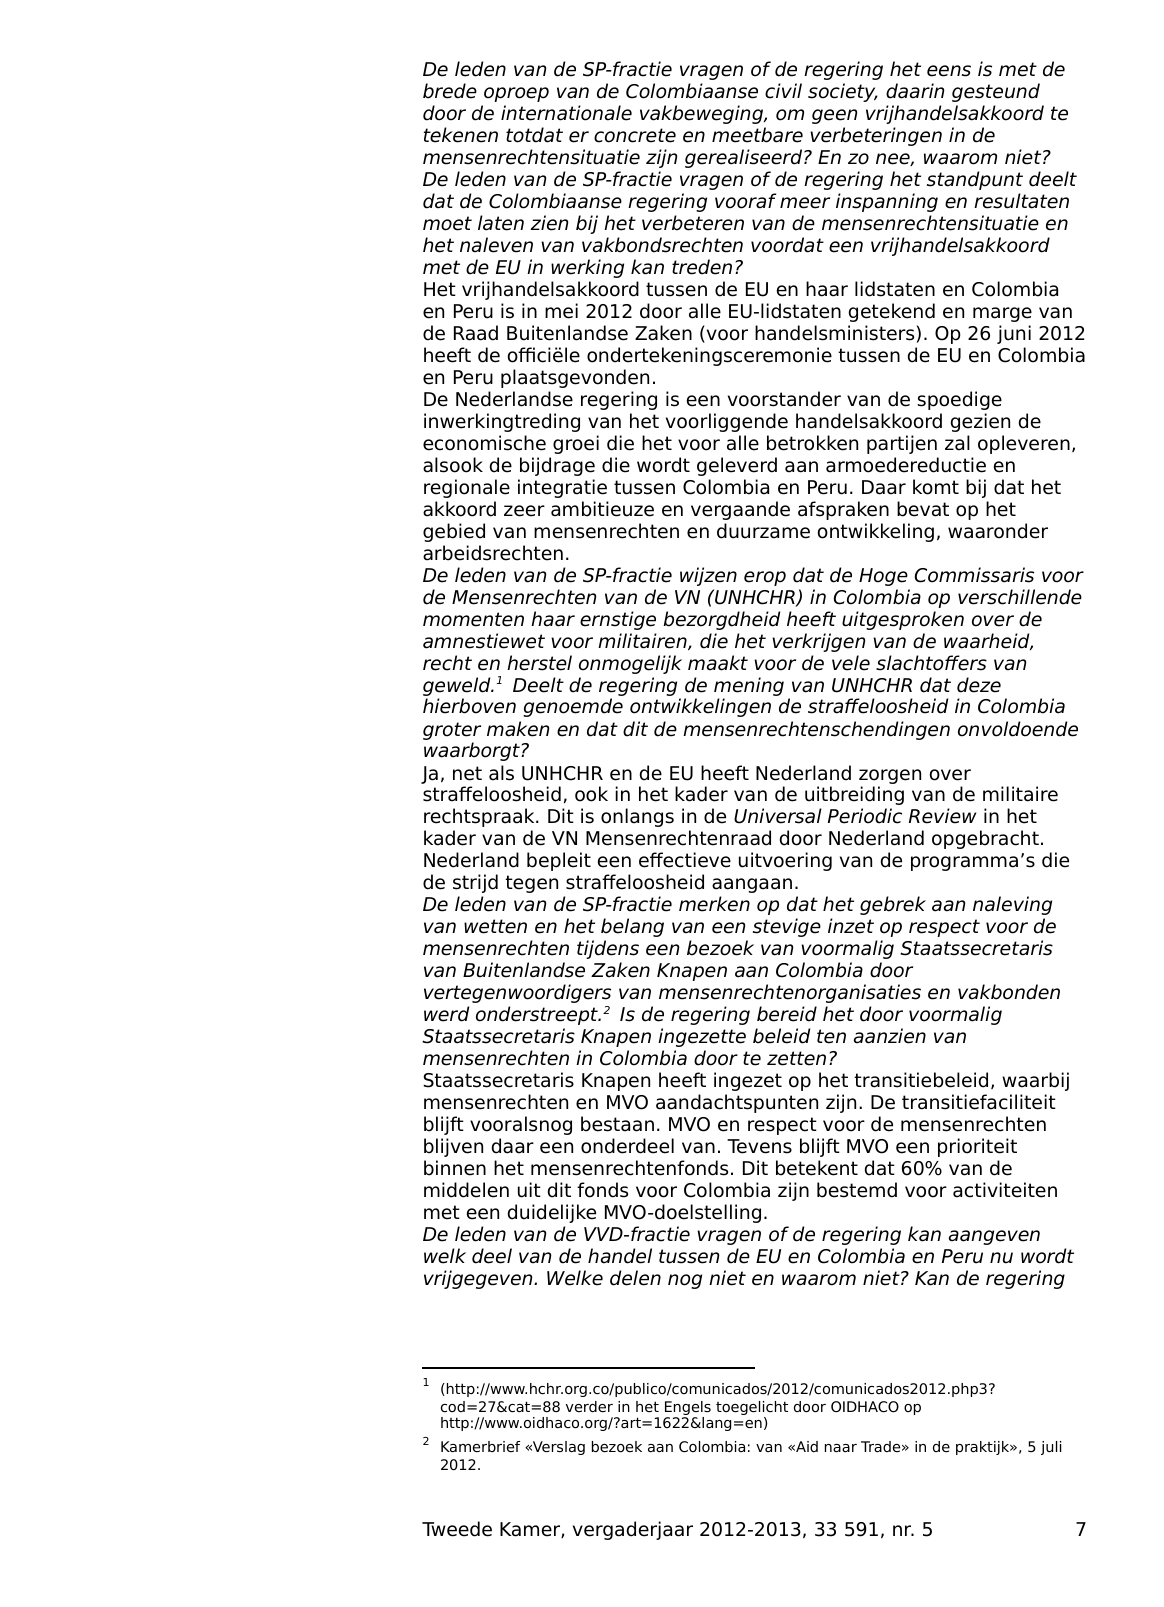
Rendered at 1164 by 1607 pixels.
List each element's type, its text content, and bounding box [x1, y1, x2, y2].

text De leden van de SP-fractie wijzen erop dat de Hoge Commissaris voor de Mensenrechten van de VN (UNHCHR) in Colombia op verschillende momenten haar ernstige bezorgdheid heeft uitgesproken over de amnestiewet voor militairen, die het verkrijgen van de waarheid, recht en herstel onmogelijk maakt voor de vele slachtoffers van geweld. Deelt de regering de mening van UNHCHR dat deze hierboven genoemde ontwikkelingen de straffeloosheid in Colombia groter maken en dat dit de mensenrechtenschendingen onvoldoende waarborgt? [422, 564, 1087, 762]
text De leden van de VVD-fractie vragen of de regering kan aangeven welk deel van de handel tussen de EU en Colombia en Peru nu wordt vrijgegeven. Welke delen nog niet en waarom niet? Kan de regering [422, 1224, 1087, 1290]
text Ja, net als UNHCHR en de EU heeft Nederland zorgen over straffeloosheid, ook in het kader van de uitbreiding van de militaire rechtspraak. Dit is onlangs in de Universal Periodic Review in het kader van de VN Mensenrechtenraad door Nederland opgebracht. Nederland bepleit een effectieve uitvoering van de programma’s die de strijd tegen straffeloosheid aangaan. [422, 762, 1087, 894]
text Kamerbrief «Verslag bezoek aan Colombia: van «Aid naar Trade» in de praktijk», 5 juli 2012. [422, 1435, 1087, 1474]
text De leden van de SP-fractie merken op dat het gebrek aan naleving van wetten en het belang van een stevige inzet op respect voor de mensenrechten tijdens een bezoek van voormalig Staatssecretaris van Buitenlandse Zaken Knapen aan Colombia door vertegenwoordigers van mensenrechtenorganisaties en vakbonden werd onderstreept. Is de regering bereid het door voormalig Staatssecretaris Knapen ingezette beleid ten aanzien van mensenrechten in Colombia door te zetten? [422, 894, 1087, 1070]
text (http://www.hchr.org.co/publico/comunicados/2012/comunicados2012.php3?cod=27&cat=88 verder in het Engels toegelicht door OIDHACO op http://www.oidhaco.org/?art=1622&lang=en) [422, 1377, 1087, 1432]
text Staatssecretaris Knapen heeft ingezet op het transitiebeleid, waarbij mensenrechten en MVO aandachtspunten zijn. De transitiefaciliteit blijft vooralsnog bestaan. MVO en respect voor de mensenrechten blijven daar een onderdeel van. Tevens blijft MVO een prioriteit binnen het mensenrechtenfonds. Dit betekent dat 60% van de middelen uit dit fonds voor Colombia zijn bestemd voor activiteiten met een duidelijke MVO-doelstelling. [422, 1070, 1087, 1224]
text De leden van de SP-fractie vragen of de regering het eens is met de brede oproep van de Colombiaanse civil society, daarin gesteund door de internationale vakbeweging, om geen vrijhandelsakkoord te tekenen totdat er concrete en meetbare verbeteringen in de mensenrechtensituatie zijn gerealiseerd? En zo nee, waarom niet? [422, 59, 1087, 169]
text De leden van de SP-fractie vragen of de regering het standpunt deelt dat de Colombiaanse regering vooraf meer inspanning en resultaten moet laten zien bij het verbeteren van de mensenrechtensituatie en het naleven van vakbondsrechten voordat een vrijhandelsakkoord met de EU in werking kan treden? [422, 169, 1087, 279]
text De Nederlandse regering is een voorstander van de spoedige inwerkingtreding van het voorliggende handelsakkoord gezien de economische groei die het voor alle betrokken partijen zal opleveren, alsook de bijdrage die wordt geleverd aan armoedereductie en regionale integratie tussen Colombia en Peru. Daar komt bij dat het akkoord zeer ambitieuze en vergaande afspraken bevat op het gebied van mensenrechten en duurzame ontwikkeling, waaronder arbeidsrechten. [422, 389, 1087, 564]
text Het vrijhandelsakkoord tussen de EU en haar lidstaten en Colombia en Peru is in mei 2012 door alle EU-lidstaten getekend en marge van de Raad Buitenlandse Zaken (voor handelsministers). Op 26 juni 2012 heeft de officiële ondertekeningsceremonie tussen de EU en Colombia en Peru plaatsgevonden. [422, 279, 1087, 389]
